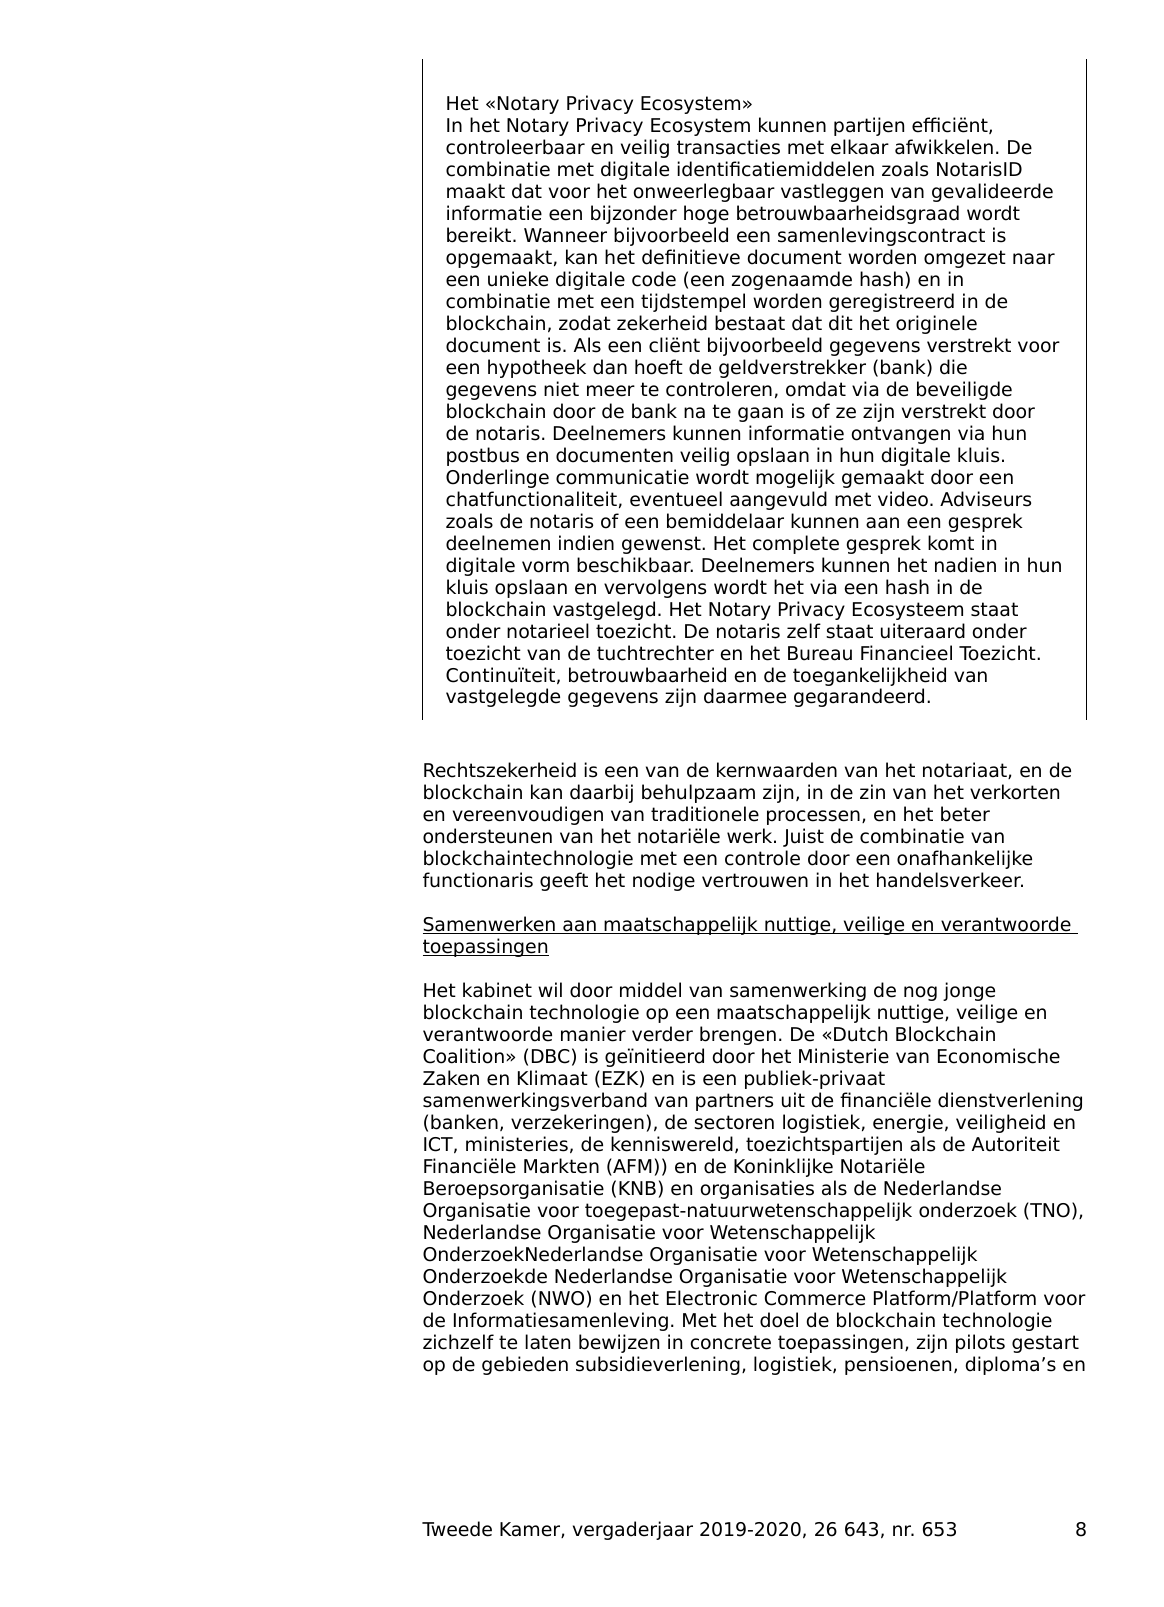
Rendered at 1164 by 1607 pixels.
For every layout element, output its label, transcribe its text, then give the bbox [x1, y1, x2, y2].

subtitle Samenwerken aan maatschappelijk nuttige, veilige en verantwoorde toepassingen [422, 914, 1087, 958]
text Rechtszekerheid is een van de kernwaarden van het notariaat, en de blockchain kan daarbij behulpzaam zijn, in de zin van het verkorten en vereenvoudigen van traditionele processen, en het beter ondersteunen van het notariële werk. Juist de combinatie van blockchaintechnologie met een controle door een onafhankelijke functionaris geeft het nodige vertrouwen in het handelsverkeer. [422, 760, 1087, 892]
text Het kabinet wil door middel van samenwerking de nog jonge blockchain technologie op een maatschappelijk nuttige, veilige en verantwoorde manier verder brengen. De «Dutch Blockchain Coalition» (DBC) is geïnitieerd door het Ministerie van Economische Zaken en Klimaat (EZK) en is een publiek-privaat samenwerkingsverband van partners uit de financiële dienstverlening (banken, verzekeringen), de sectoren logistiek, energie, veiligheid en ICT, ministeries, de kenniswereld, toezichtspartijen als de Autoriteit Financiële Markten (AFM)) en de Koninklijke Notariële Beroepsorganisatie (KNB) en organisaties als de Nederlandse Organisatie voor toegepast-natuurwetenschappelijk onderzoek (TNO), Nederlandse Organisatie voor Wetenschappelijk OnderzoekNederlandse Organisatie voor Wetenschappelijk Onderzoekde Nederlandse Organisatie voor Wetenschappelijk Onderzoek (NWO) en het Electronic Commerce Platform/Platform voor de Informatiesamenleving. Met het doel de blockchain technologie zichzelf te laten bewijzen in concrete toepassingen, zijn pilots gestart op de gebieden subsidieverlening, logistiek, pensioenen, diploma’s en [422, 980, 1087, 1398]
table_header Het «Notary Privacy Ecosystem» In het Notary Privacy Ecosystem kunnen partijen efficiënt, controleerbaar en veilig transacties met elkaar afwikkelen. De combinatie met digitale identificatiemiddelen zoals NotarisID maakt dat voor het onweerlegbaar vastleggen van gevalideerde informatie een bijzonder hoge betrouwbaarheidsgraad wordt bereikt. Wanneer bijvoorbeeld een samenlevingscontract is opgemaakt, kan het definitieve document worden omgezet naar een unieke digitale code (een zogenaamde hash) en in combinatie met een tijdstempel worden geregistreerd in de blockchain, zodat zekerheid bestaat dat dit het originele document is. Als een cliënt bijvoorbeeld gegevens verstrekt voor een hypotheek dan hoeft de geldverstrekker (bank) die gegevens niet meer te controleren, omdat via de beveiligde blockchain door de bank na te gaan is of ze zijn verstrekt door de notaris. Deelnemers kunnen informatie ontvangen via hun postbus en documenten veilig opslaan in hun digitale kluis. Onderlinge communicatie wordt mogelijk gemaakt door een chatfunctionaliteit, eventueel aangevuld met video. Adviseurs zoals de notaris of een bemiddelaar kunnen aan een gesprek deelnemen indien gewenst. Het complete gesprek komt in digitale vorm beschikbaar. Deelnemers kunnen het nadien in hun kluis opslaan en vervolgens wordt het via een hash in de blockchain vastgelegd. Het Notary Privacy Ecosysteem staat onder notarieel toezicht. De notaris zelf staat uiteraard onder toezicht van de tuchtrechter en het Bureau Financieel Toezicht. Continuïteit, betrouwbaarheid en de toegankelijkheid van vastgelegde gegevens zijn daarmee gegarandeerd. [423, 59, 1086, 720]
